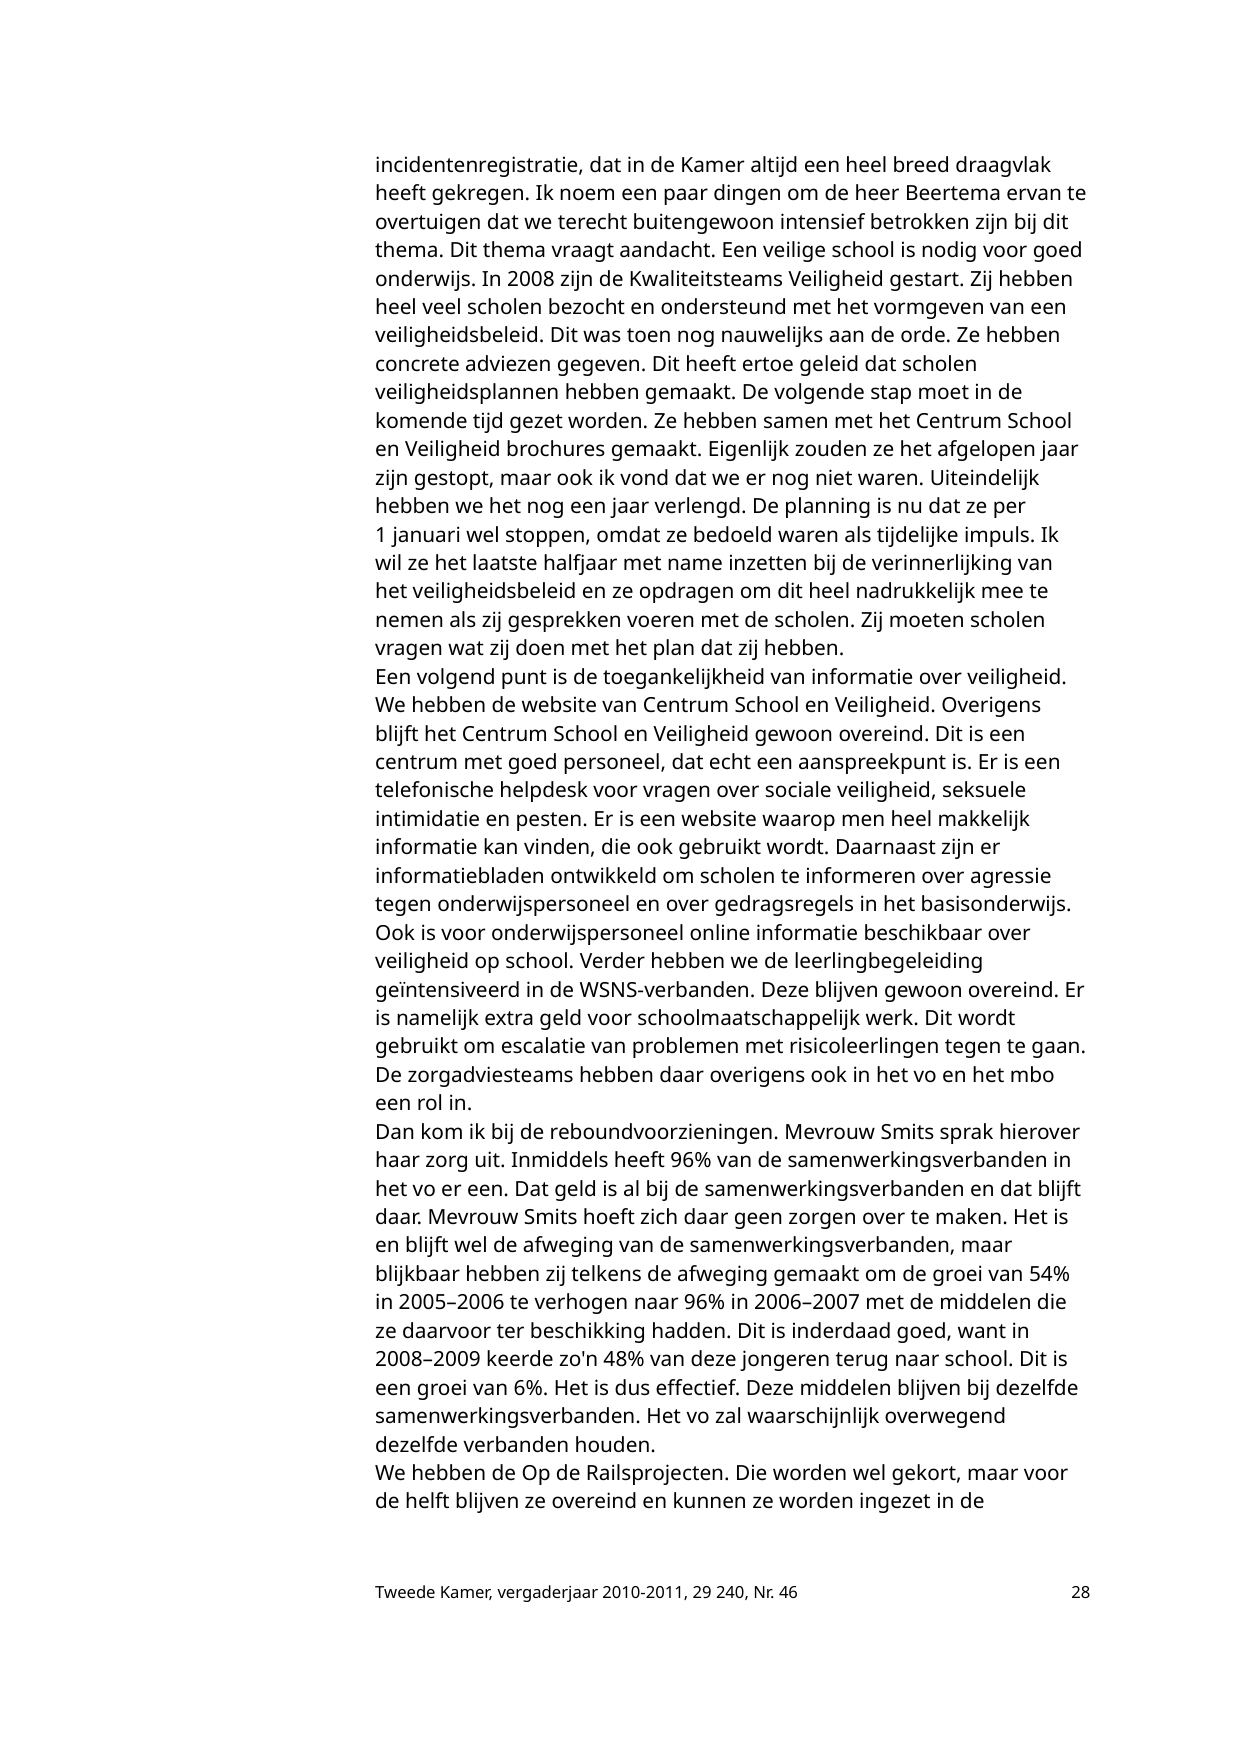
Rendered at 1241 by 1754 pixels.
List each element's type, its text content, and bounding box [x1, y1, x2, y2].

text Dan kom ik bij de reboundvoorzieningen. Mevrouw Smits sprak hierover haar zorg uit. Inmiddels heeft 96% van de samenwerkingsverbanden in het vo er een. Dat geld is al bij de samenwerkingsverbanden en dat blijft daar. Mevrouw Smits hoeft zich daar geen zorgen over te maken. Het is en blijft wel de afweging van de samenwerkingsverbanden, maar blijkbaar hebben zij telkens de afweging gemaakt om de groei van 54% in 2005–2006 te verhogen naar 96% in 2006–2007 met de middelen die ze daarvoor ter beschikking hadden. Dit is inderdaad goed, want in 2008–2009 keerde zo'n 48% van deze jongeren terug naar school. Dit is een groei van 6%. Het is dus effectief. Deze middelen blijven bij dezelfde samenwerkingsverbanden. Het vo zal waarschijnlijk overwegend dezelfde verbanden houden. [375, 1117, 1090, 1458]
text incidentenregistratie, dat in de Kamer altijd een heel breed draagvlak heeft gekregen. Ik noem een paar dingen om de heer Beertema ervan te overtuigen dat we terecht buitengewoon intensief betrokken zijn bij dit thema. Dit thema vraagt aandacht. Een veilige school is nodig voor goed onderwijs. In 2008 zijn de Kwaliteitsteams Veiligheid gestart. Zij hebben heel veel scholen bezocht en ondersteund met het vormgeven van een veiligheidsbeleid. Dit was toen nog nauwelijks aan de orde. Ze hebben concrete adviezen gegeven. Dit heeft ertoe geleid dat scholen veiligheidsplannen hebben gemaakt. De volgende stap moet in de komende tijd gezet worden. Ze hebben samen met het Centrum School en Veiligheid brochures gemaakt. Eigenlijk zouden ze het afgelopen jaar zijn gestopt, maar ook ik vond dat we er nog niet waren. Uiteindelijk hebben we het nog een jaar verlengd. De planning is nu dat ze per 1 januari wel stoppen, omdat ze bedoeld waren als tijdelijke impuls. Ik wil ze het laatste halfjaar met name inzetten bij de verinnerlijking van het veiligheidsbeleid en ze opdragen om dit heel nadrukkelijk mee te nemen als zij gesprekken voeren met de scholen. Zij moeten scholen vragen wat zij doen met het plan dat zij hebben. [375, 150, 1090, 662]
text Een volgend punt is de toegankelijkheid van informatie over veiligheid. We hebben de website van Centrum School en Veiligheid. Overigens blijft het Centrum School en Veiligheid gewoon overeind. Dit is een centrum met goed personeel, dat echt een aanspreekpunt is. Er is een telefonische helpdesk voor vragen over sociale veiligheid, seksuele intimidatie en pesten. Er is een website waarop men heel makkelijk informatie kan vinden, die ook gebruikt wordt. Daarnaast zijn er informatiebladen ontwikkeld om scholen te informeren over agressie tegen onderwijspersoneel en over gedragsregels in het basisonderwijs. Ook is voor onderwijspersoneel online informatie beschikbaar over veiligheid op school. Verder hebben we de leerlingbegeleiding geïntensiveerd in de WSNS-verbanden. Deze blijven gewoon overeind. Er is namelijk extra geld voor schoolmaatschappelijk werk. Dit wordt gebruikt om escalatie van problemen met risicoleerlingen tegen te gaan. De zorgadviesteams hebben daar overigens ook in het vo en het mbo een rol in. [375, 662, 1090, 1117]
text We hebben de Op de Railsprojecten. Die worden wel gekort, maar voor de helft blijven ze overeind en kunnen ze worden ingezet in de [375, 1458, 1090, 1515]
